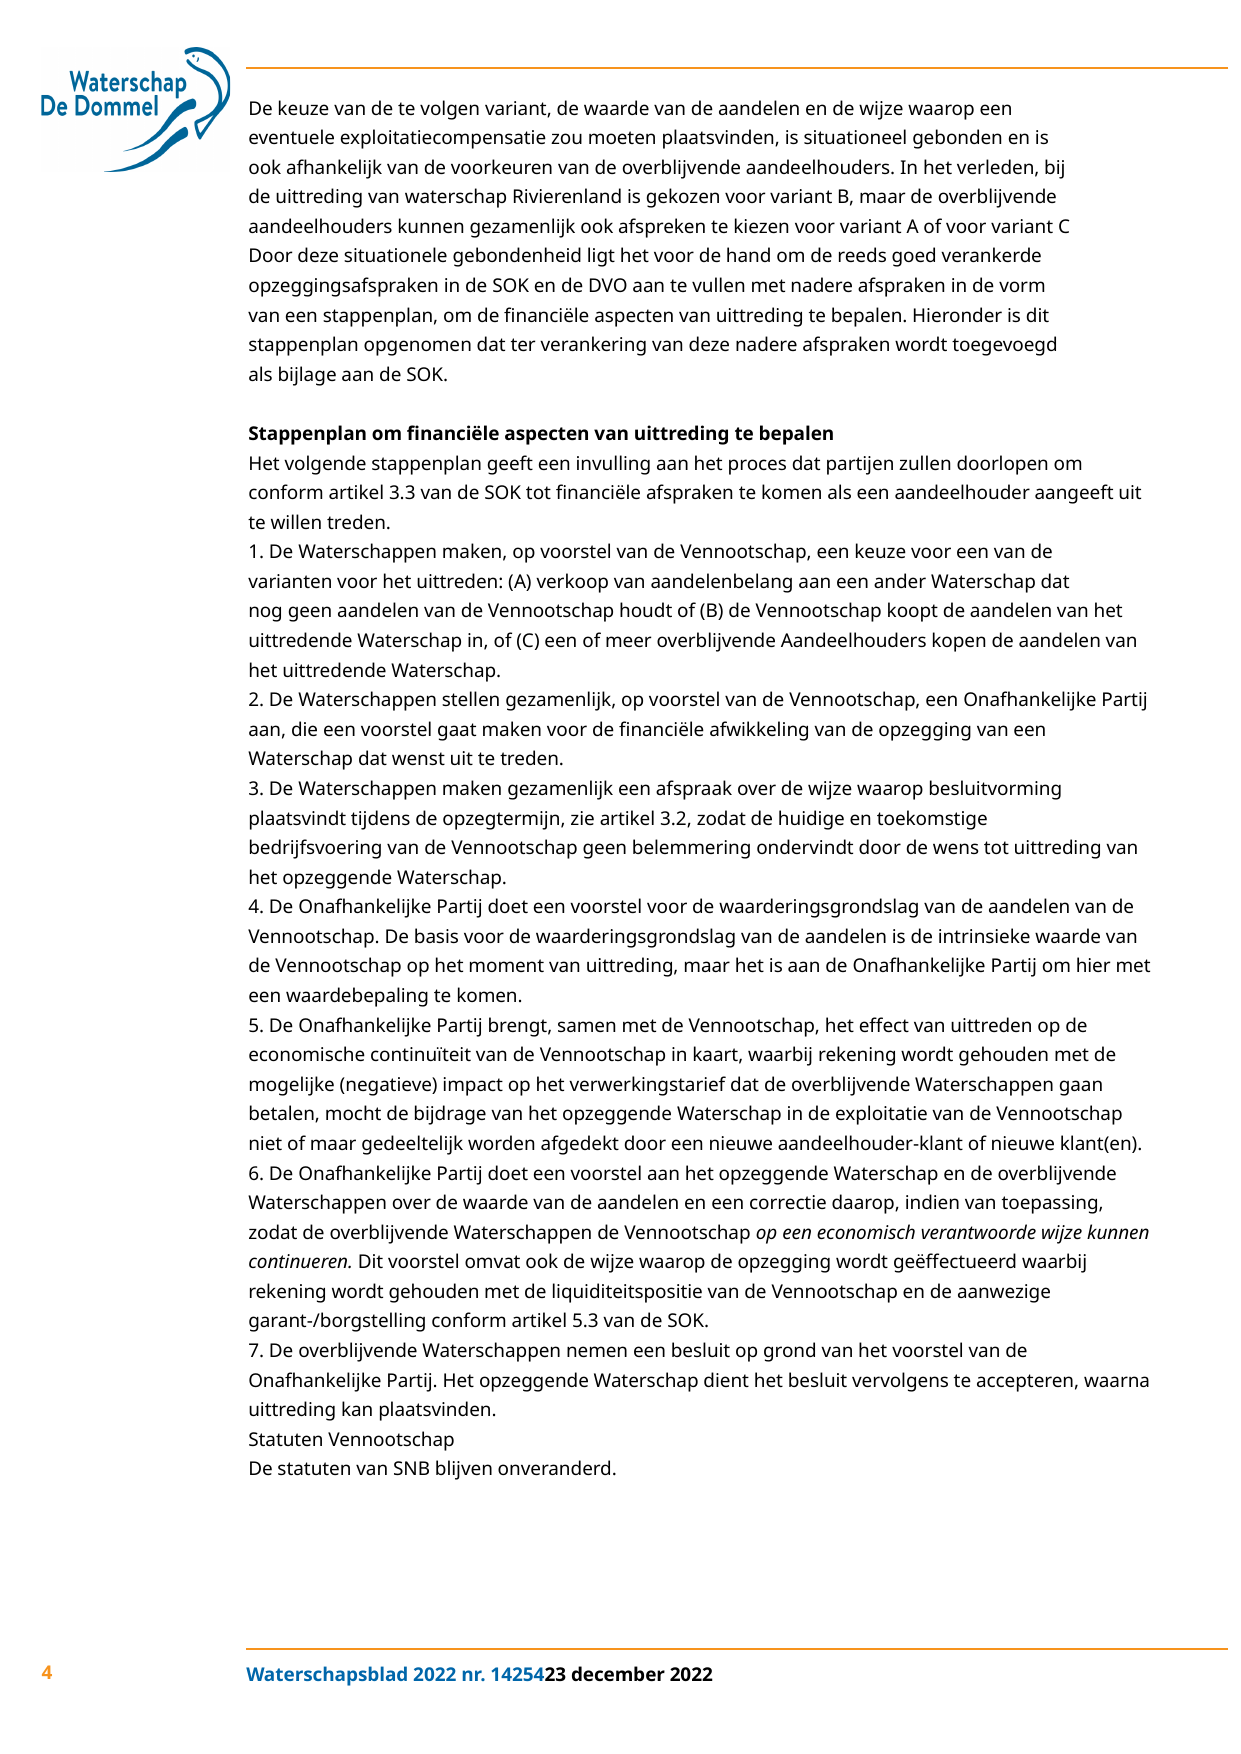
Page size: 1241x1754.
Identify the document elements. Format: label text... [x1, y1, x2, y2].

text ook afhankelijk van de voorkeuren van de overblijvende aandeelhouders. In het verleden, bij [248, 154, 1152, 180]
text 6. De Onafhankelijke Partij doet een voorstel aan het opzeggende Waterschap en de overblijvende Waterschappen over de waarde van de aandelen en een correctie daarop, indien van toepassing, zodat de overblijvende Waterschappen de Vennootschap op een economisch verantwoorde wijze kunnen continueren. Dit voorstel omvat ook de wijze waarop de opzegging wordt geëffectueerd waarbij rekening wordt gehouden met de liquiditeitspositie van de Vennootschap en de aanwezige garant-/borgstelling conform artikel 5.3 van de SOK. [248, 1160, 1152, 1333]
text varianten voor het uittreden: (A) verkoop van aandelenbelang aan een ander Waterschap dat [248, 568, 1152, 594]
text Statuten Vennootschap [248, 1426, 1152, 1452]
text 1. De Waterschappen maken, op voorstel van de Vennootschap, een keuze voor een van de [248, 538, 1152, 564]
picture [45, 99, 51, 111]
text 7. De overblijvende Waterschappen nemen een besluit op grond van het voorstel van de [248, 1337, 1152, 1363]
text 4. De Onafhankelijke Partij doet een voorstel voor de waarderingsgrondslag van de aandelen van de Vennootschap. De basis voor de waarderingsgrondslag van de aandelen is de intrinsieke waarde van de Vennootschap op het moment van uittreding, maar het is aan de Onafhankelijke Partij om hier met een waardebepaling te komen. [248, 893, 1152, 1008]
text van een stappenplan, om de financiële aspecten van uittreding te bepalen. Hieronder is dit [248, 302, 1152, 328]
text Het volgende stappenplan geeft een invulling aan het proces dat partijen zullen doorlopen om conform artikel 3.3 van de SOK tot financiële afspraken te komen als een aandeelhouder aangeeft uit te willen treden. [248, 450, 1152, 535]
text 2. De Waterschappen stellen gezamenlijk, op voorstel van de Vennootschap, een Onafhankelijke Partij aan, die een voorstel gaat maken voor de financiële afwikkeling van de opzegging van een Waterschap dat wenst uit te treden. [248, 686, 1152, 771]
text opzeggingsafspraken in de SOK en de DVO aan te vullen met nadere afspraken in de vorm [248, 272, 1152, 298]
text de uittreding van waterschap Rivierenland is gekozen voor variant B, maar de overblijvende [248, 183, 1152, 209]
text 3. De Waterschappen maken gezamenlijk een afspraak over de wijze waarop besluitvorming [248, 775, 1152, 801]
text economische continuïteit van de Vennootschap in kaart, waarbij rekening wordt gehouden met de mogelijke (negatieve) impact op het verwerkingstarief dat de overblijvende Waterschappen gaan betalen, mocht de bijdrage van het opzeggende Waterschap in de exploitatie van de Vennootschap niet of maar gedeeltelijk worden afgedekt door een nieuwe aandeelhouder-klant of nieuwe klant(en). [248, 1041, 1152, 1156]
picture [198, 118, 210, 131]
text als bijlage aan de SOK. [248, 361, 1152, 387]
picture [41, 47, 231, 172]
text aandeelhouders kunnen gezamenlijk ook afspreken te kiezen voor variant A of voor variant C [248, 213, 1152, 239]
text plaatsvindt tijdens de opzegtermijn, zie artikel 3.2, zodat de huidige en toekomstige [248, 805, 1152, 831]
text 5. De Onafhankelijke Partij brengt, samen met de Vennootschap, het effect van uittreden op de [248, 1012, 1152, 1038]
text stappenplan opgenomen dat ter verankering van deze nadere afspraken wordt toegevoegd [248, 331, 1152, 357]
text De statuten van SNB blijven onveranderd. [248, 1456, 1152, 1481]
text nog geen aandelen van de Vennootschap houdt of (B) de Vennootschap koopt de aandelen van het uittredende Waterschap in, of (C) een of meer overblijvende Aandeelhouders kopen de aandelen van het uittredende Waterschap. [248, 598, 1152, 683]
text Onafhankelijke Partij. Het opzeggende Waterschap dient het besluit vervolgens te accepteren, waarna uittreding kan plaatsvinden. [248, 1367, 1152, 1422]
text bedrijfsvoering van de Vennootschap geen belemmering ondervindt door de wens tot uittreding van het opzeggende Waterschap. [248, 834, 1152, 890]
text De keuze van de te volgen variant, de waarde van de aandelen en de wijze waarop een [248, 95, 1152, 121]
text Stappenplan om financiële aspecten van uittreding te bepalen [248, 420, 1152, 446]
text Door deze situationele gebondenheid ligt het voor de hand om de reeds goed verankerde [248, 243, 1152, 268]
text eventuele exploitatiecompensatie zou moeten plaatsvinden, is situationeel gebonden en is [248, 124, 1152, 150]
picture [204, 47, 231, 76]
